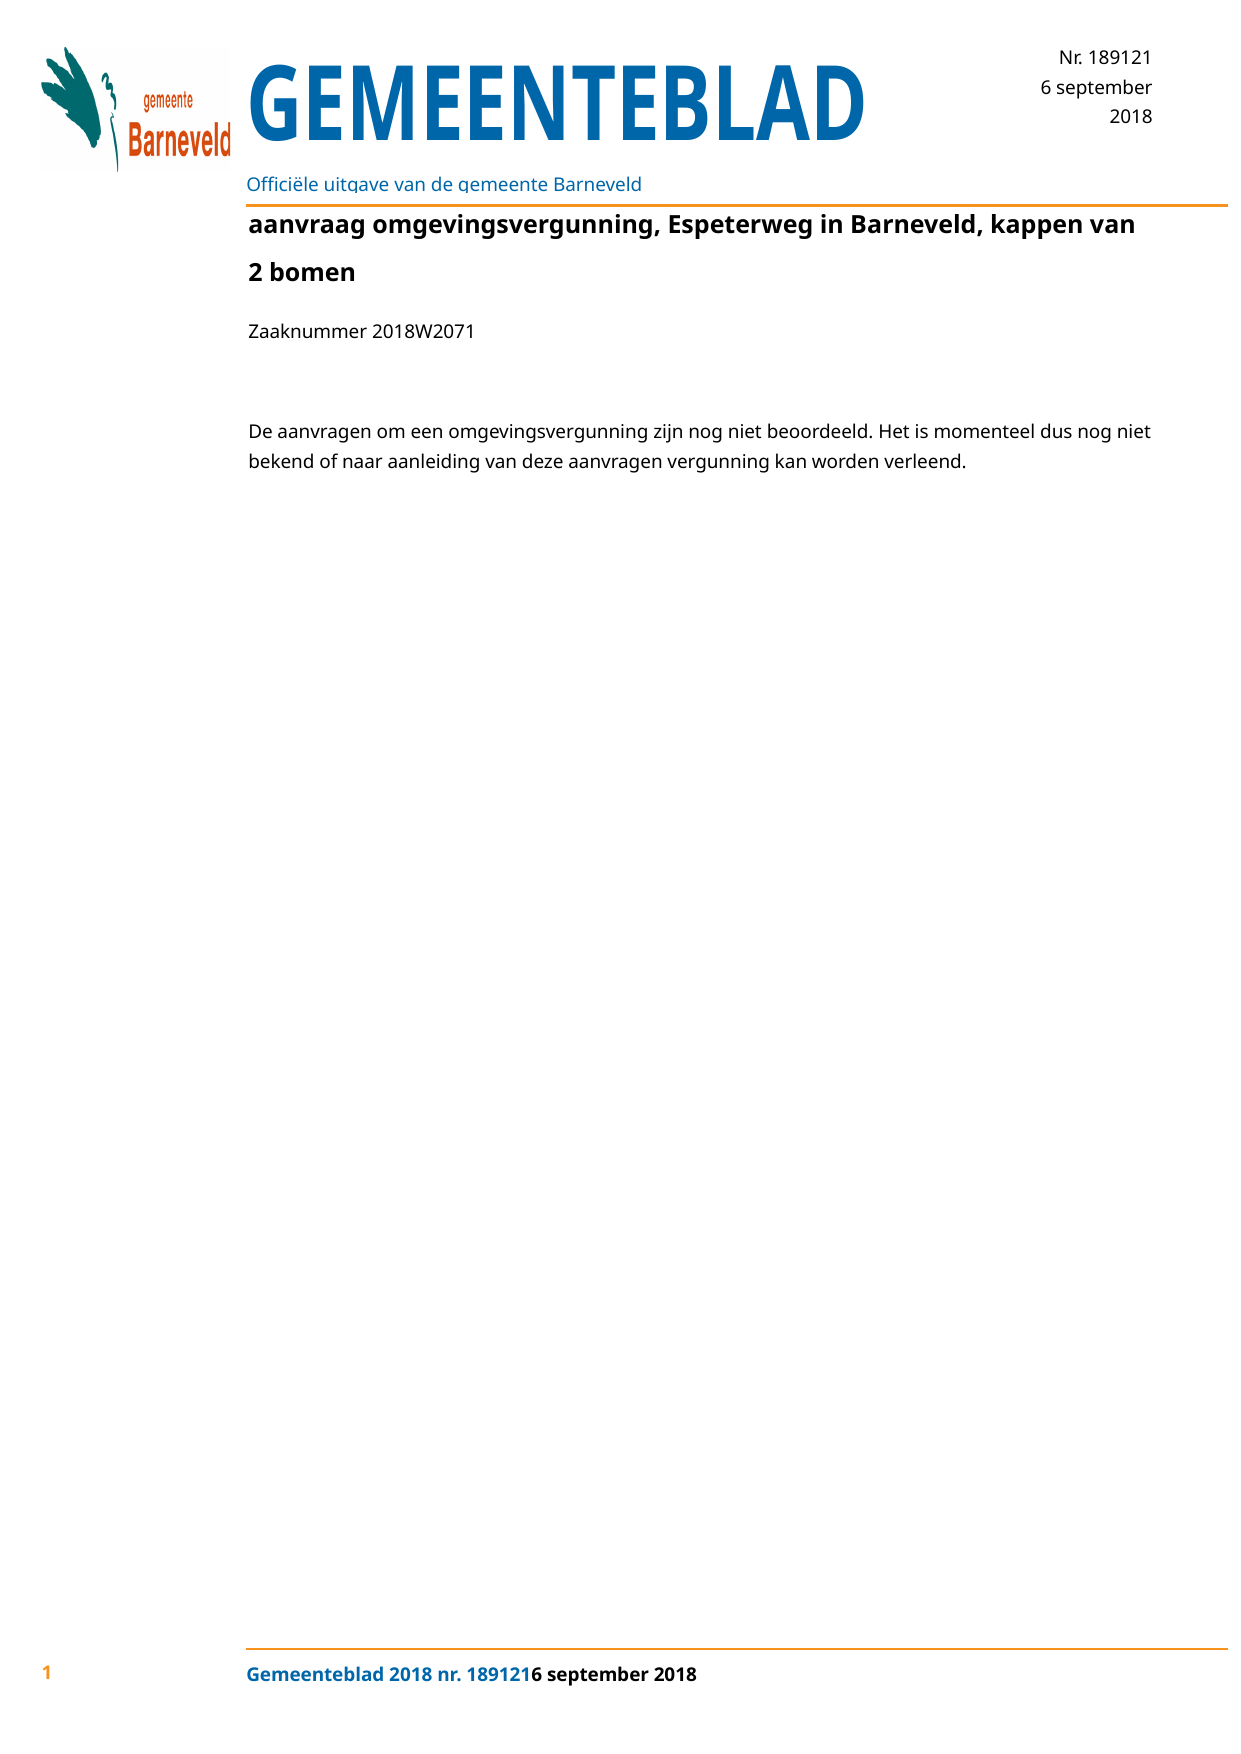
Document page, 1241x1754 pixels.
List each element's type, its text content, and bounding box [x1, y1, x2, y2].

text aanvraag omgevingsvergunning, Espeterweg in Barneveld, kappen van 2 bomen [248, 207, 1152, 288]
text De aanvragen om een omgevingsvergunning zijn nog niet beoordeeld. Het is momenteel dus nog niet bekend of naar aanleiding van deze aanvragen vergunning kan worden verleend. [248, 419, 1152, 474]
picture [41, 47, 231, 172]
text Zaaknummer 2018W2071 [248, 318, 1152, 344]
